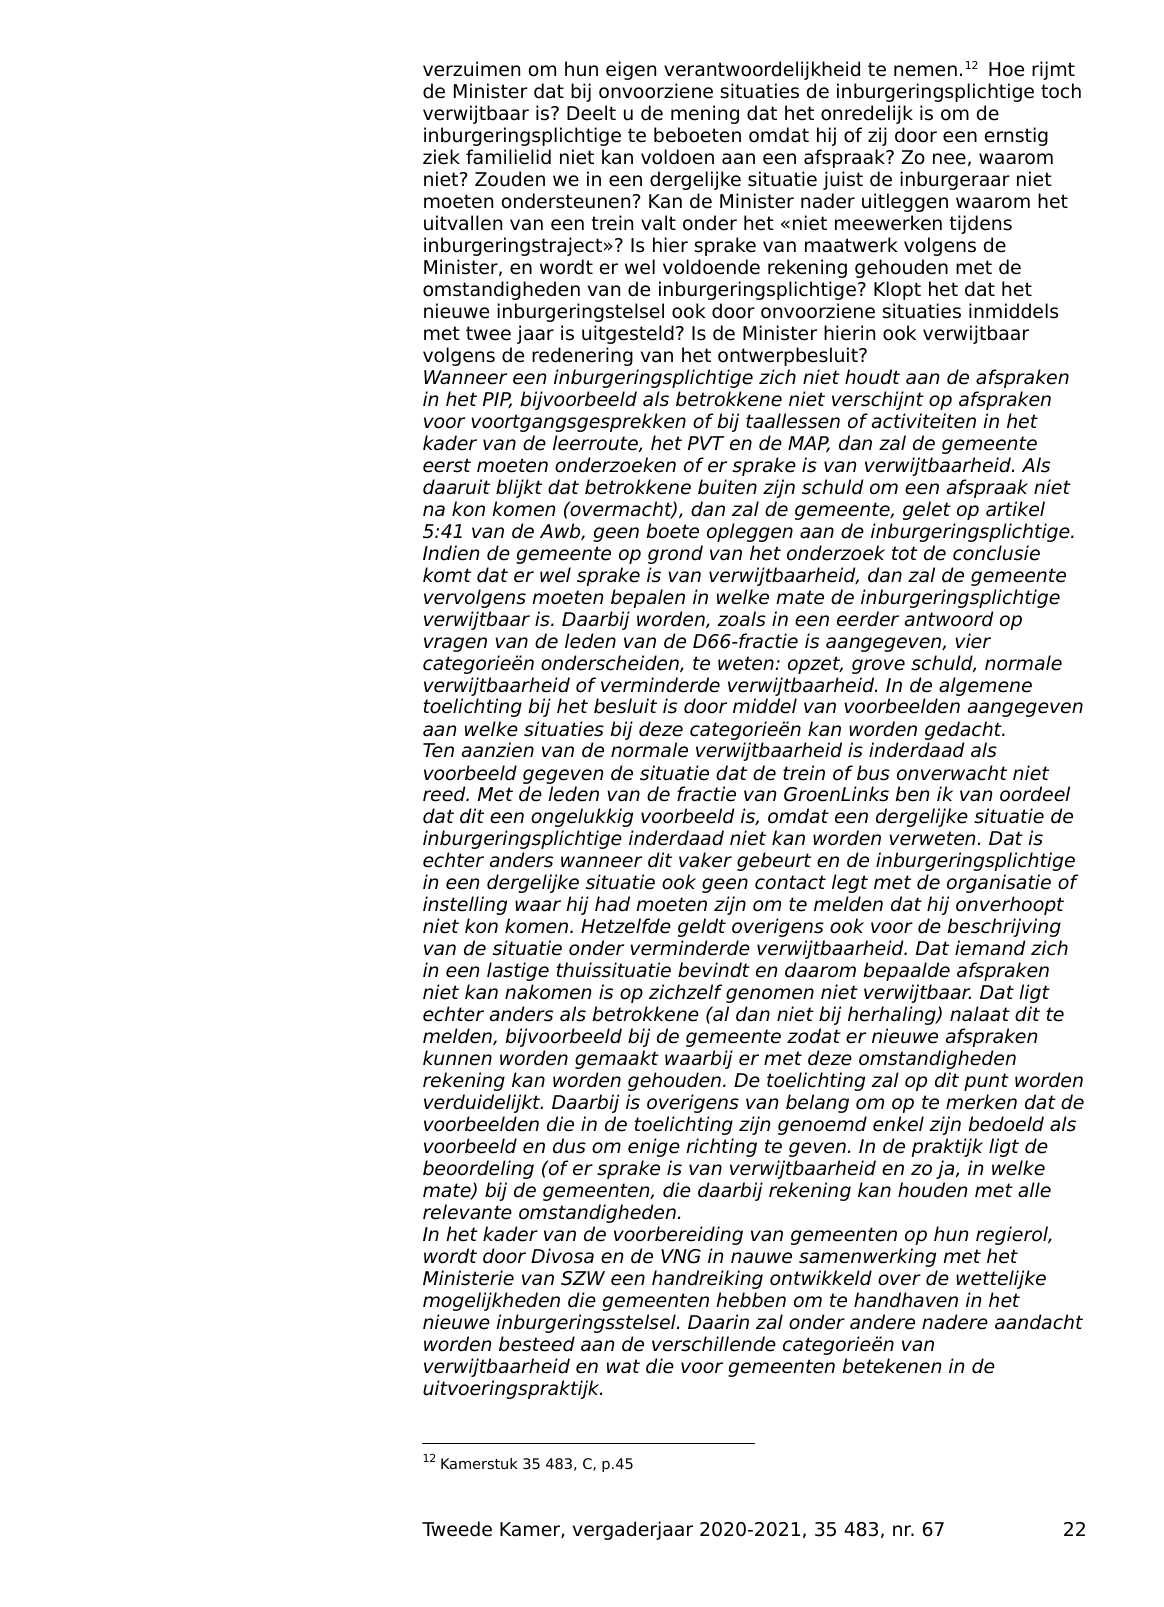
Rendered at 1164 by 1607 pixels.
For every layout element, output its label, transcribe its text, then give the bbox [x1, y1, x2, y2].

text verzuimen om hun eigen verantwoordelijkheid te nemen. Hoe rijmt de Minister dat bij onvoorziene situaties de inburgeringsplichtige toch verwijtbaar is? Deelt u de mening dat het onredelijk is om de inburgeringsplichtige te beboeten omdat hij of zij door een ernstig ziek familielid niet kan voldoen aan een afspraak? Zo nee, waarom niet? Zouden we in een dergelijke situatie juist de inburgeraar niet moeten ondersteunen? Kan de Minister nader uitleggen waarom het uitvallen van een trein valt onder het «niet meewerken tijdens inburgeringstraject»? Is hier sprake van maatwerk volgens de Minister, en wordt er wel voldoende rekening gehouden met de omstandigheden van de inburgeringsplichtige? Klopt het dat het nieuwe inburgeringstelsel ook door onvoorziene situaties inmiddels met twee jaar is uitgesteld? Is de Minister hierin ook verwijtbaar volgens de redenering van het ontwerpbesluit? [422, 59, 1087, 367]
text Kamerstuk 35 483, C, p.45 [422, 1452, 1087, 1474]
text Ten aanzien van de normale verwijtbaarheid is inderdaad als voorbeeld gegeven de situatie dat de trein of bus onverwacht niet reed. Met de leden van de fractie van GroenLinks ben ik van oordeel dat dit een ongelukkig voorbeeld is, omdat een dergelijke situatie de inburgeringsplichtige inderdaad niet kan worden verweten. Dat is echter anders wanneer dit vaker gebeurt en de inburgeringsplichtige in een dergelijke situatie ook geen contact legt met de organisatie of instelling waar hij had moeten zijn om te melden dat hij onverhoopt niet kon komen. Hetzelfde geldt overigens ook voor de beschrijving van de situatie onder verminderde verwijtbaarheid. Dat iemand zich in een lastige thuissituatie bevindt en daarom bepaalde afspraken niet kan nakomen is op zichzelf genomen niet verwijtbaar. Dat ligt echter anders als betrokkene (al dan niet bij herhaling) nalaat dit te melden, bijvoorbeeld bij de gemeente zodat er nieuwe afspraken kunnen worden gemaakt waarbij er met deze omstandigheden rekening kan worden gehouden. De toelichting zal op dit punt worden verduidelijkt. Daarbij is overigens van belang om op te merken dat de voorbeelden die in de toelichting zijn genoemd enkel zijn bedoeld als voorbeeld en dus om enige richting te geven. In de praktijk ligt de beoordeling (of er sprake is van verwijtbaarheid en zo ja, in welke mate) bij de gemeenten, die daarbij rekening kan houden met alle relevante omstandigheden. [422, 740, 1087, 1224]
text In het kader van de voorbereiding van gemeenten op hun regierol, wordt door Divosa en de VNG in nauwe samenwerking met het Ministerie van SZW een handreiking ontwikkeld over de wettelijke mogelijkheden die gemeenten hebben om te handhaven in het nieuwe inburgeringsstelsel. Daarin zal onder andere nadere aandacht worden besteed aan de verschillende categorieën van verwijtbaarheid en wat die voor gemeenten betekenen in de uitvoeringspraktijk. [422, 1224, 1087, 1400]
text Indien de gemeente op grond van het onderzoek tot de conclusie komt dat er wel sprake is van verwijtbaarheid, dan zal de gemeente vervolgens moeten bepalen in welke mate de inburgeringsplichtige verwijtbaar is. Daarbij worden, zoals in een eerder antwoord op vragen van de leden van de D66-fractie is aangegeven, vier categorieën onderscheiden, te weten: opzet, grove schuld, normale verwijtbaarheid of verminderde verwijtbaarheid. In de algemene toelichting bij het besluit is door middel van voorbeelden aangegeven aan welke situaties bij deze categorieën kan worden gedacht. [422, 543, 1087, 740]
text Wanneer een inburgeringsplichtige zich niet houdt aan de afspraken in het PIP, bijvoorbeeld als betrokkene niet verschijnt op afspraken voor voortgangsgesprekken of bij taallessen of activiteiten in het kader van de leerroute, het PVT en de MAP, dan zal de gemeente eerst moeten onderzoeken of er sprake is van verwijtbaarheid. Als daaruit blijkt dat betrokkene buiten zijn schuld om een afspraak niet na kon komen (overmacht), dan zal de gemeente, gelet op artikel 5:41 van de Awb, geen boete opleggen aan de inburgeringsplichtige. [422, 367, 1087, 543]
